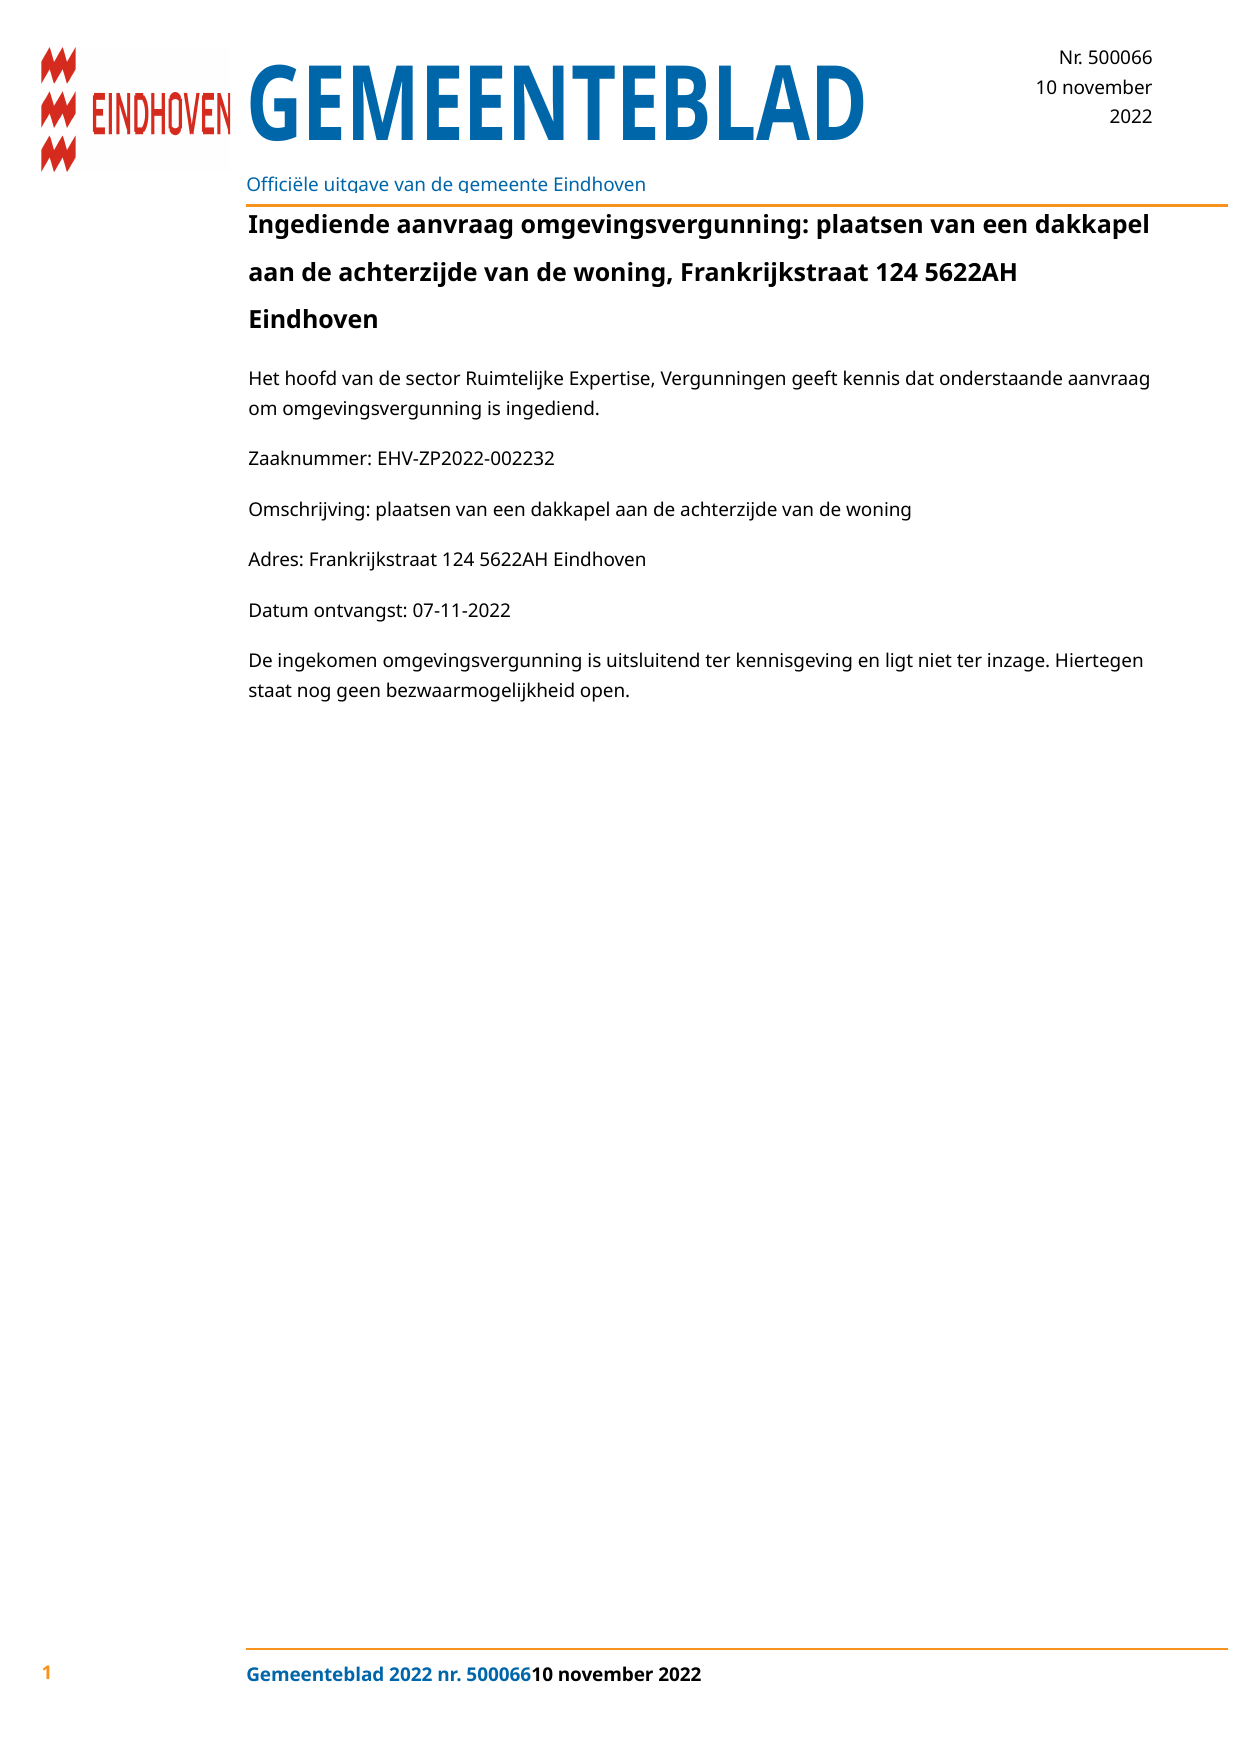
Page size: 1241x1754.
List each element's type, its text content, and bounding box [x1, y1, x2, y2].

text Zaaknummer: EHV-ZP2022-002232 [248, 446, 1152, 471]
text Adres: Frankrijkstraat 124 5622AH Eindhoven [248, 546, 1152, 572]
text De ingekomen omgevingsvergunning is uitsluitend ter kennisgeving en ligt niet ter inzage. Hiertegen staat nog geen bezwaarmogelijkheid open. [248, 647, 1152, 702]
picture [41, 47, 231, 172]
text Ingediende aanvraag omgevingsvergunning: plaatsen van een dakkapel aan de achterzijde van de woning, Frankrijkstraat 124 5622AH Eindhoven [248, 207, 1152, 336]
text Omschrijving: plaatsen van een dakkapel aan de achterzijde van de woning [248, 496, 1152, 522]
text Datum ontvangst: 07-11-2022 [248, 597, 1152, 622]
text Het hoofd van de sector Ruimtelijke Expertise, Vergunningen geeft kennis dat onderstaande aanvraag om omgevingsvergunning is ingediend. [248, 366, 1152, 421]
